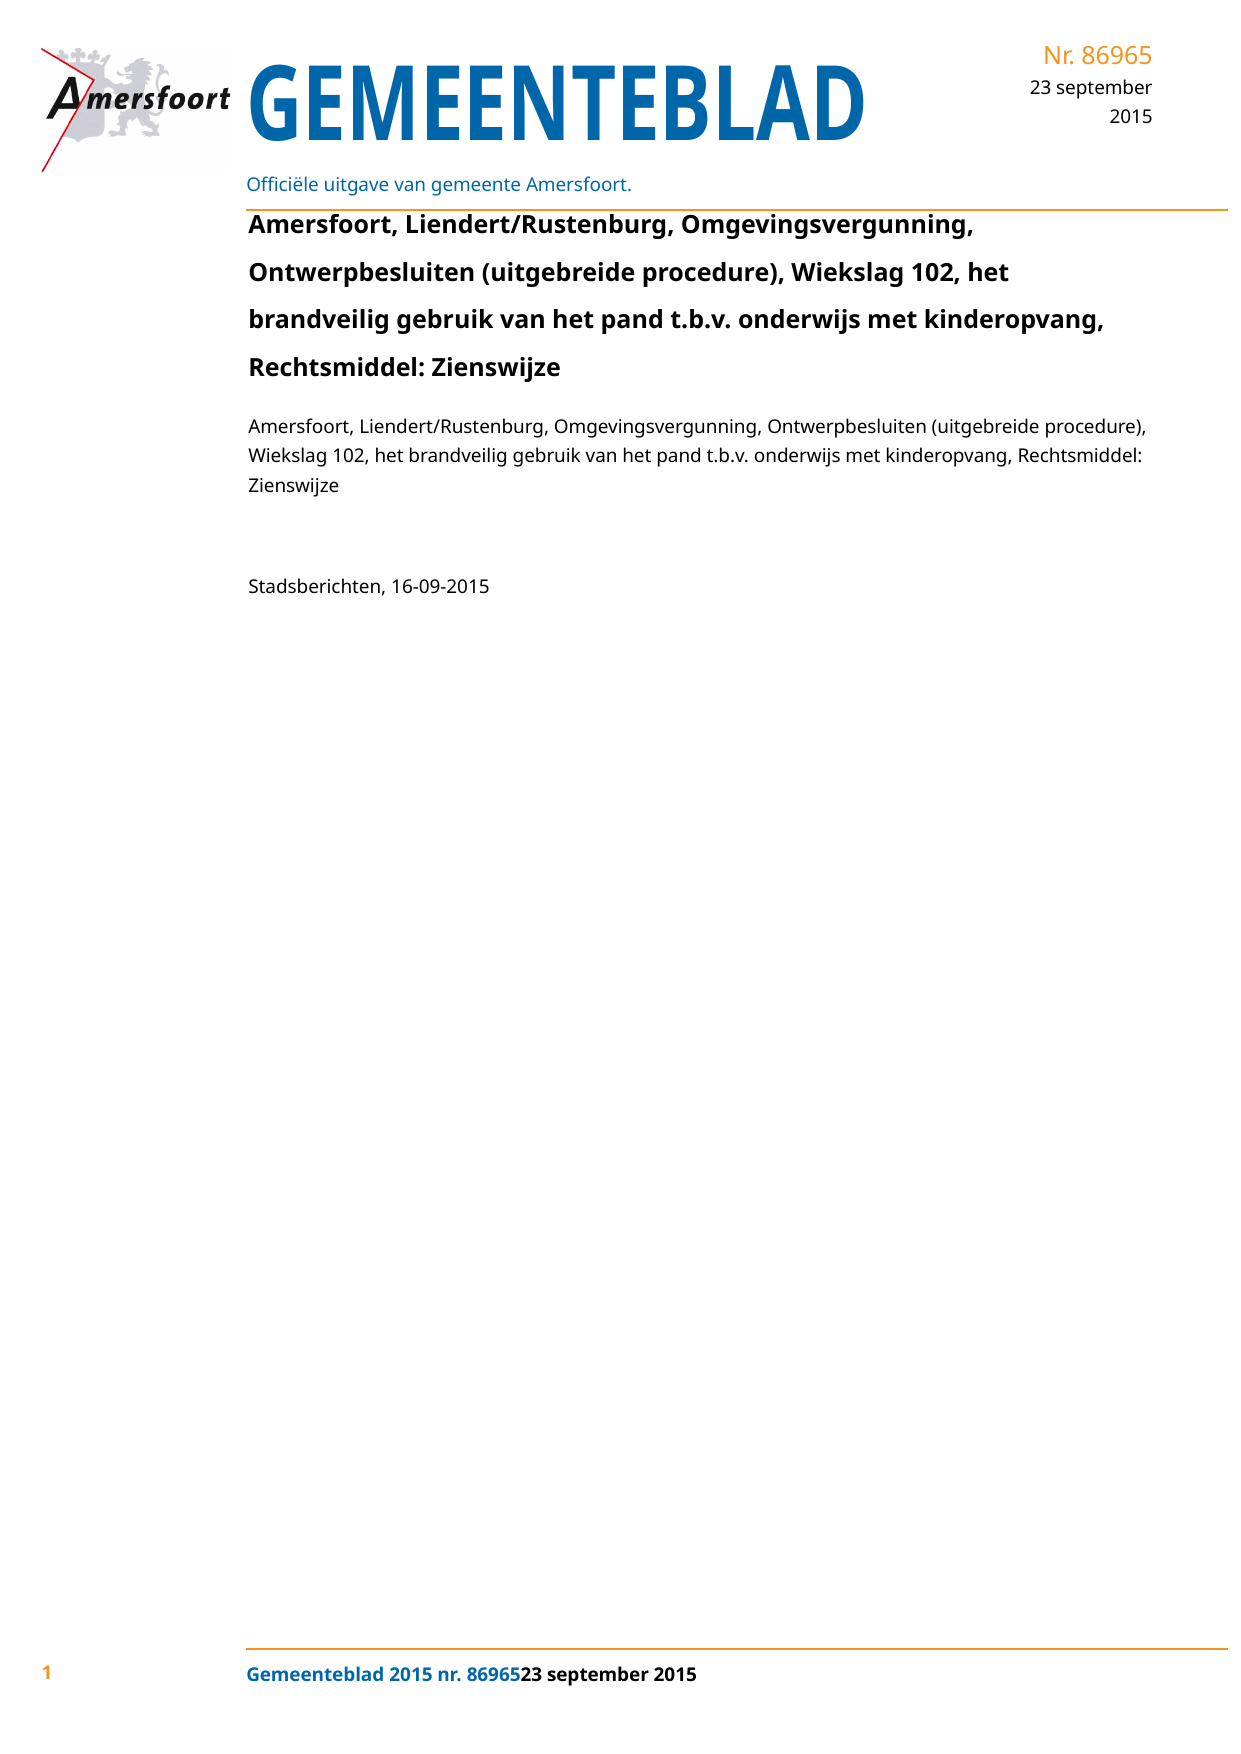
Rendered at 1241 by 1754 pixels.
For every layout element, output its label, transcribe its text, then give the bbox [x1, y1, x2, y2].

text Amersfoort, Liendert/Rustenburg, Omgevingsvergunning, Ontwerpbesluiten (uitgebreide procedure), Wiekslag 102, het brandveilig gebruik van het pand t.b.v. onderwijs met kinderopvang, Rechtsmiddel: Zienswijze [248, 413, 1152, 498]
text Amersfoort, Liendert/Rustenburg, Omgevingsvergunning, Ontwerpbesluiten (uitgebreide procedure), Wiekslag 102, het brandveilig gebruik van het pand t.b.v. onderwijs met kinderopvang, Rechtsmiddel: Zienswijze [248, 211, 1152, 384]
text Stadsberichten, 16-09-2015 [248, 573, 1152, 599]
picture [41, 47, 231, 172]
